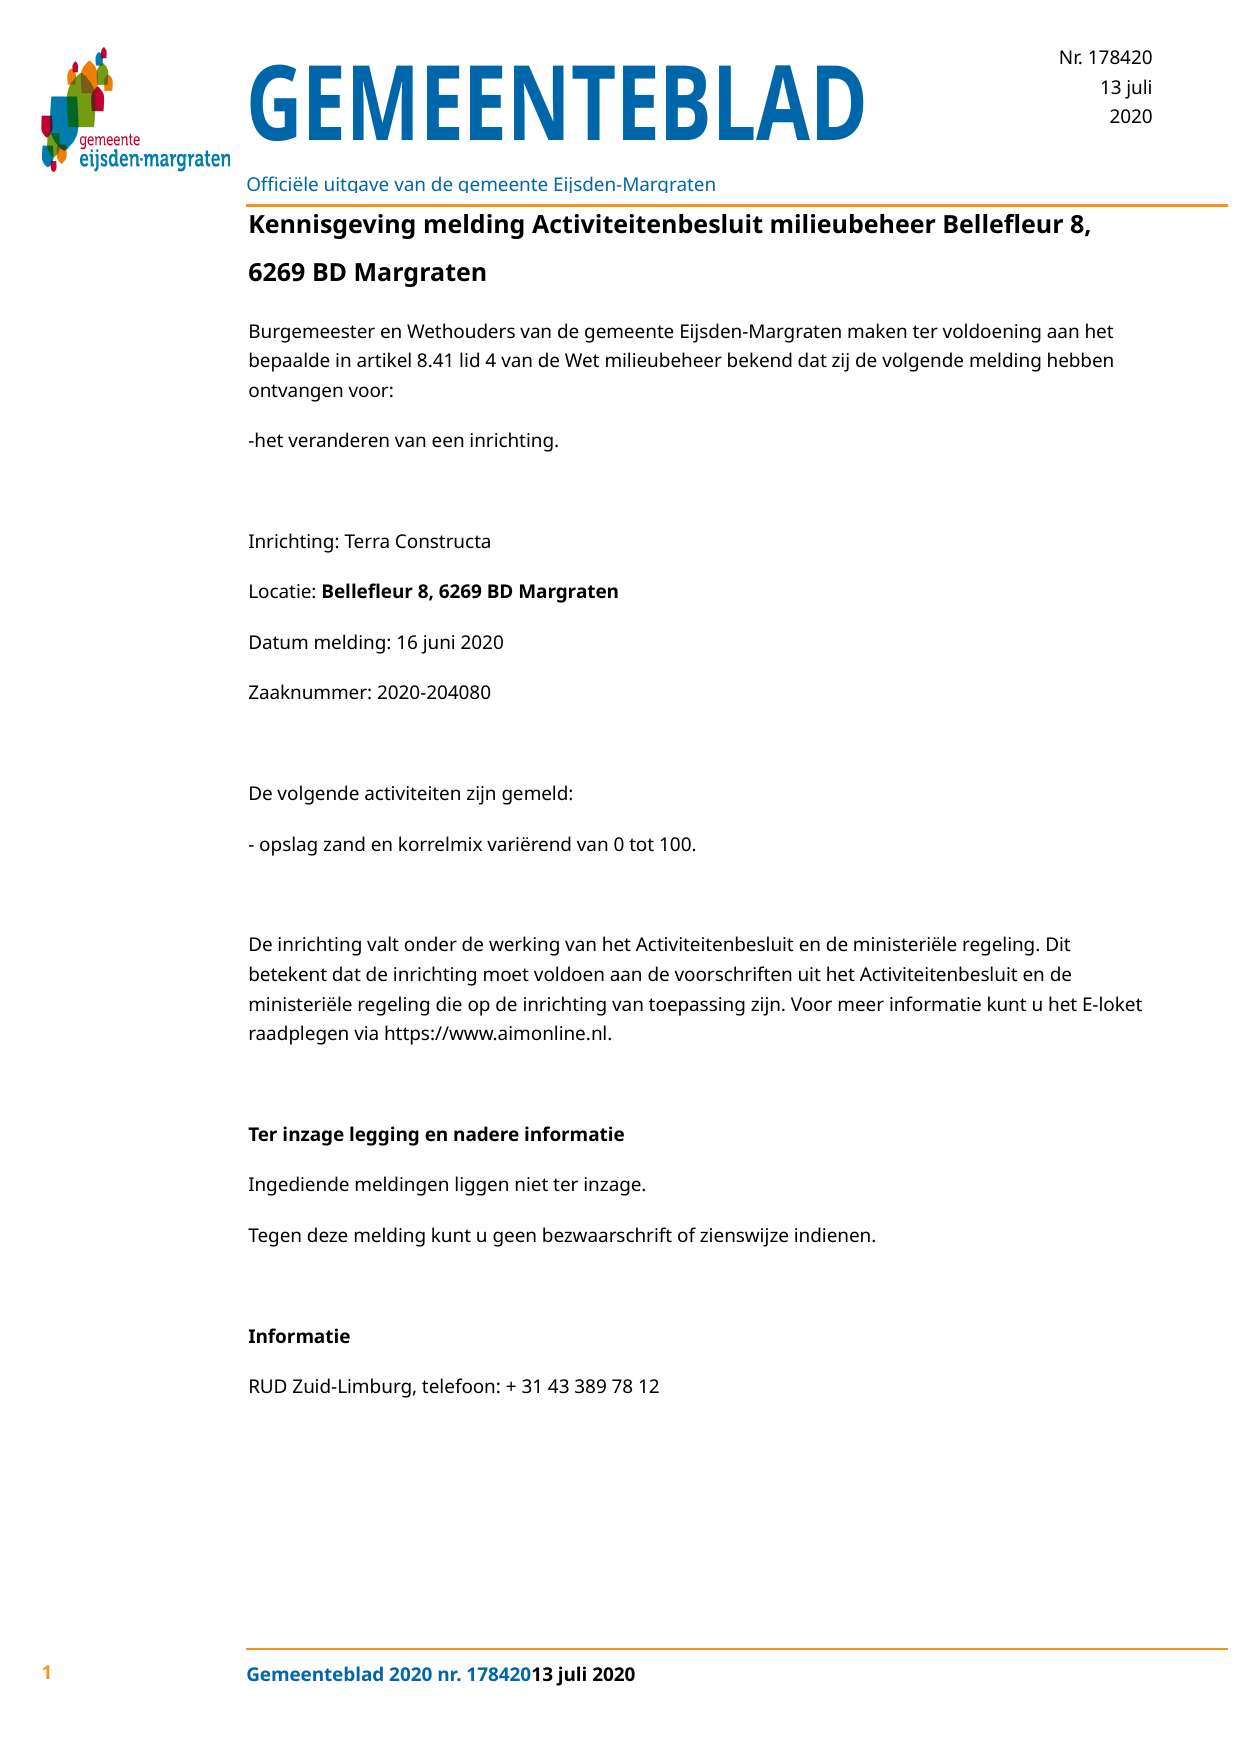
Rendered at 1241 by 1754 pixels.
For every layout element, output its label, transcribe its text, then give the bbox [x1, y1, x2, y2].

text Kennisgeving melding Activiteitenbesluit milieubeheer Bellefleur 8, 6269 BD Margraten [248, 207, 1152, 288]
text Tegen deze melding kunt u geen bezwaarschrift of zienswijze indienen. [248, 1222, 1152, 1248]
text Inrichting: Terra Constructa [248, 528, 1152, 554]
text De volgende activiteiten zijn gemeld: [248, 780, 1152, 806]
text Informatie [248, 1323, 1152, 1349]
text - opslag zand en korrelmix variërend van 0 tot 100. [248, 831, 1152, 857]
text Ter inzage legging en nadere informatie [248, 1121, 1152, 1147]
text Ingediende meldingen liggen niet ter inzage. [248, 1172, 1152, 1197]
text RUD Zuid-Limburg, telefoon: + 31 43 389 78 12 [248, 1373, 1152, 1399]
text De inrichting valt onder de werking van het Activiteitenbesluit en de ministeriële regeling. Dit betekent dat de inrichting moet voldoen aan de voorschriften uit het Activiteitenbesluit en de ministeriële regeling die op de inrichting van toepassing zijn. Voor meer informatie kunt u het E-loket raadplegen via https://www.aimonline.nl. [248, 932, 1152, 1046]
text Zaaknummer: 2020-204080 [248, 679, 1152, 705]
text Burgemeester en Wethouders van de gemeente Eijsden-Margraten maken ter voldoening aan het bepaalde in artikel 8.41 lid 4 van de Wet milieubeheer bekend dat zij de volgende melding hebben ontvangen voor: [248, 318, 1152, 403]
text -het veranderen van een inrichting. [248, 427, 1152, 453]
picture [41, 47, 231, 172]
text Locatie: Bellefleur 8, 6269 BD Margraten [248, 579, 1152, 604]
text Datum melding: 16 juni 2020 [248, 629, 1152, 655]
